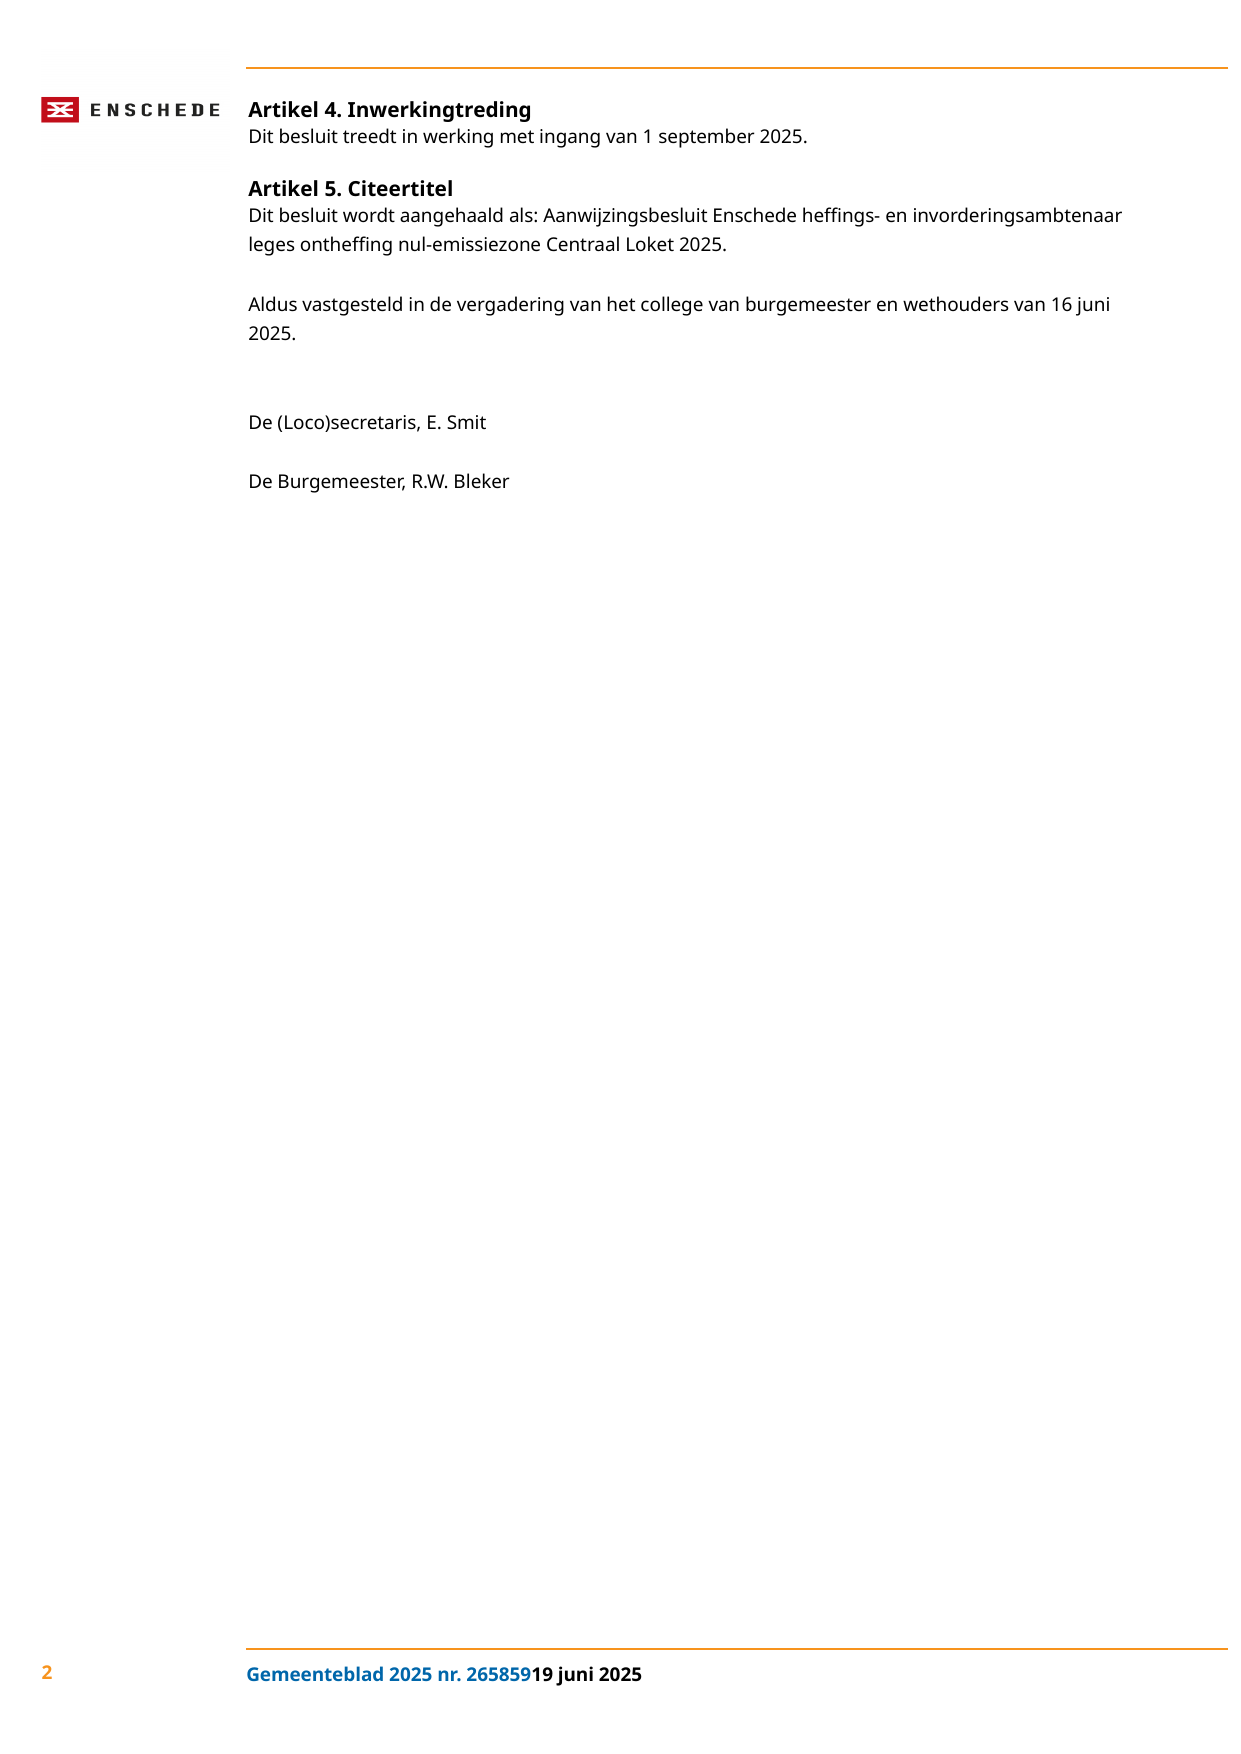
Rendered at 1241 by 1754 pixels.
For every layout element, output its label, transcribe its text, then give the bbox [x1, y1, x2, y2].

text Artikel 5. Citeertitel [248, 174, 1152, 202]
text Aldus vastgesteld in de vergadering van het college van burgemeester en wethouders van 16 juni 2025. [248, 291, 1152, 346]
text De Burgemeester, R.W. Bleker [248, 468, 1152, 494]
picture [41, 47, 231, 172]
text Artikel 4. Inwerkingtreding [248, 95, 1152, 123]
text Dit besluit treedt in werking met ingang van 1 september 2025. [248, 123, 1152, 149]
text De (Loco)secretaris, E. Smit [248, 409, 1152, 435]
text Dit besluit wordt aangehaald als: Aanwijzingsbesluit Enschede heffings- en invorderingsambtenaar leges ontheffing nul-emissiezone Centraal Loket 2025. [248, 202, 1152, 257]
